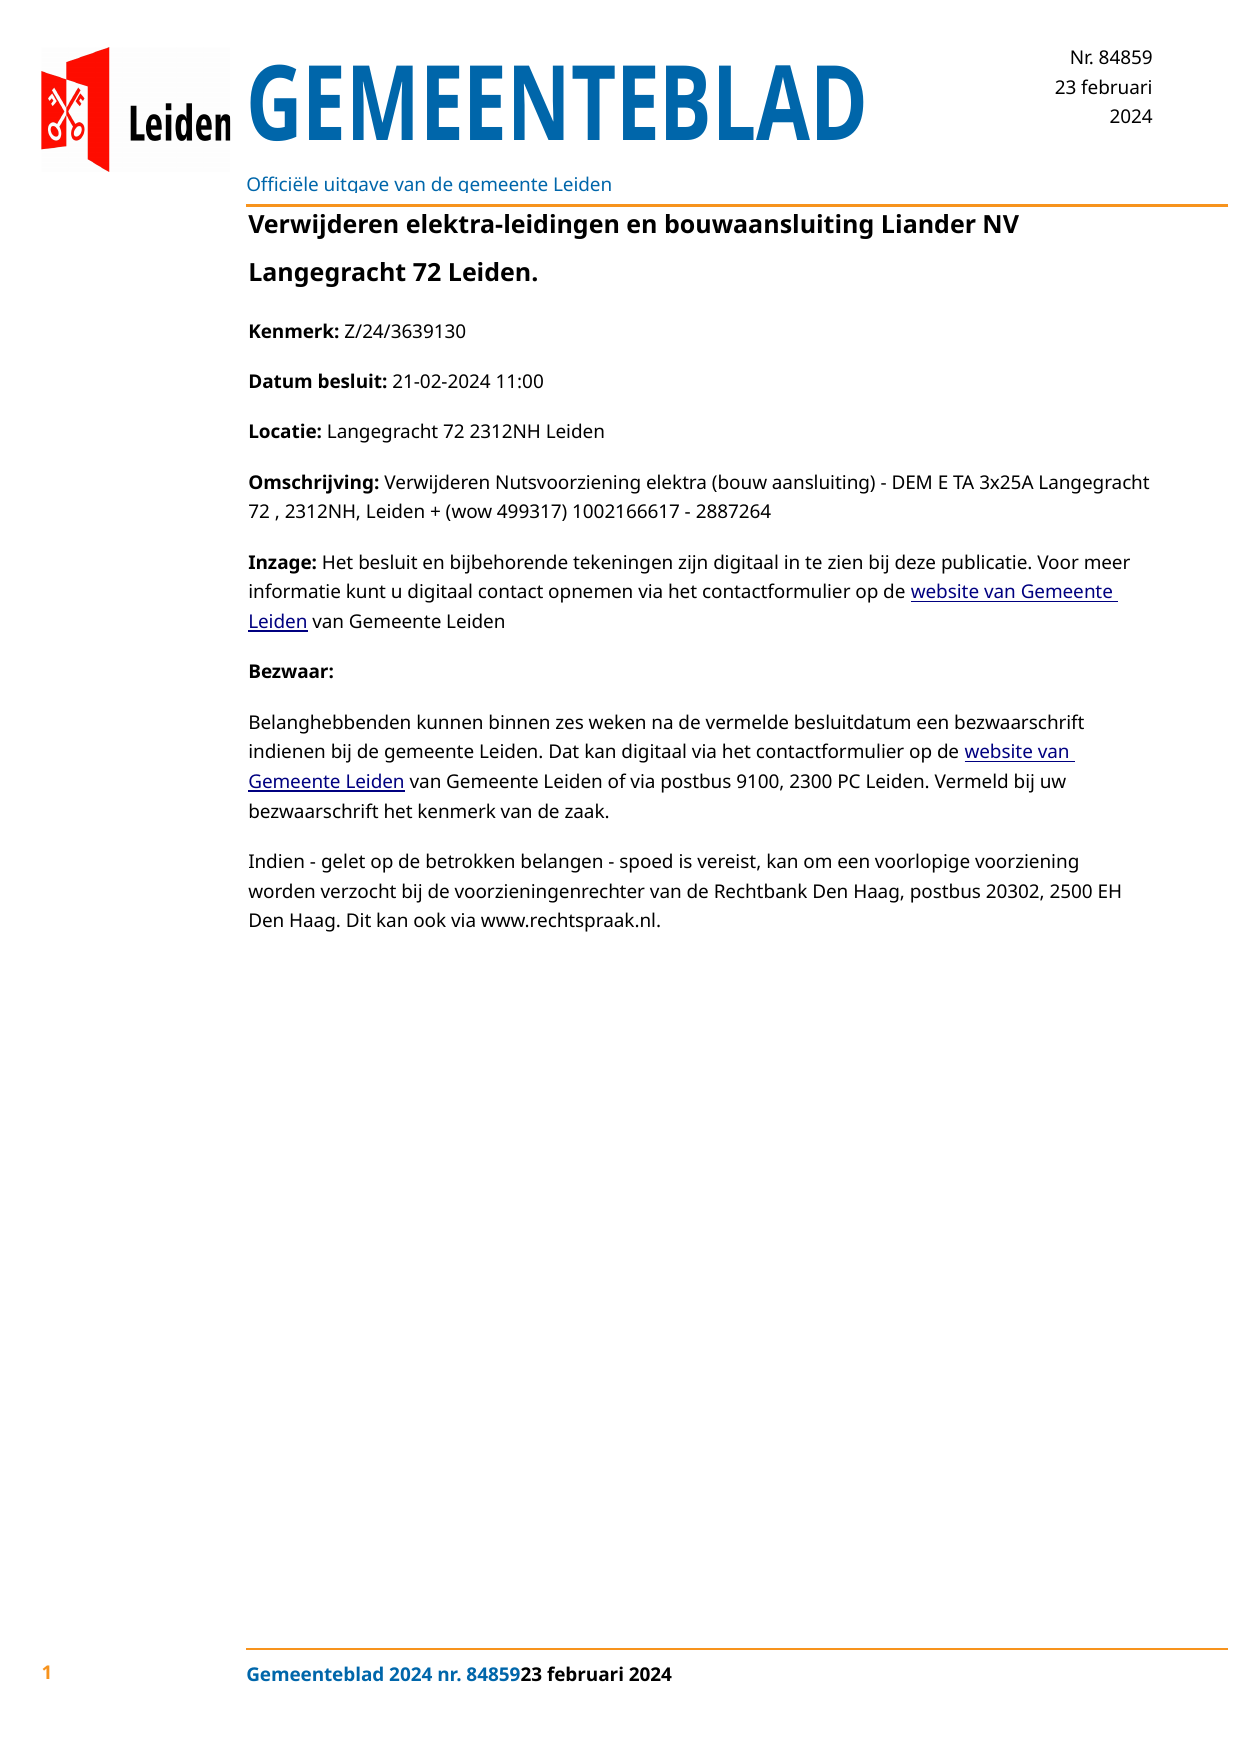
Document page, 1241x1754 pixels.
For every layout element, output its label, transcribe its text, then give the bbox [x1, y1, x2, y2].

text Locatie: Langegracht 72 2312NH Leiden [248, 419, 1152, 444]
picture [41, 47, 231, 172]
text Inzage: Het besluit en bijbehorende tekeningen zijn digitaal in te zien bij deze publicatie. Voor meer informatie kunt u digitaal contact opnemen via het contactformulier op de website van Gemeente Leiden van Gemeente Leiden [248, 549, 1152, 634]
text Kenmerk: Z/24/3639130 [248, 318, 1152, 344]
text Indien - gelet op de betrokken belangen - spoed is vereist, kan om een voorlopige voorziening worden verzocht bij de voorzieningenrechter van de Rechtbank Den Haag, postbus 20302, 2500 EH Den Haag. Dit kan ook via www.rechtspraak.nl. [248, 848, 1152, 933]
text Verwijderen elektra-leidingen en bouwaansluiting Liander NV Langegracht 72 Leiden. [248, 207, 1152, 288]
text Bezwaar: [248, 659, 1152, 684]
text Omschrijving: Verwijderen Nutsvoorziening elektra (bouw aansluiting) - DEM E TA 3x25A Langegracht 72 , 2312NH, Leiden + (wow 499317) 1002166617 - 2887264 [248, 469, 1152, 524]
text Belanghebbenden kunnen binnen zes weken na de vermelde besluitdatum een bezwaarschrift indienen bij de gemeente Leiden. Dat kan digitaal via het contactformulier op de website van Gemeente Leiden van Gemeente Leiden of via postbus 9100, 2300 PC Leiden. Vermeld bij uw bezwaarschrift het kenmerk van de zaak. [248, 709, 1152, 824]
text Datum besluit: 21-02-2024 11:00 [248, 368, 1152, 394]
